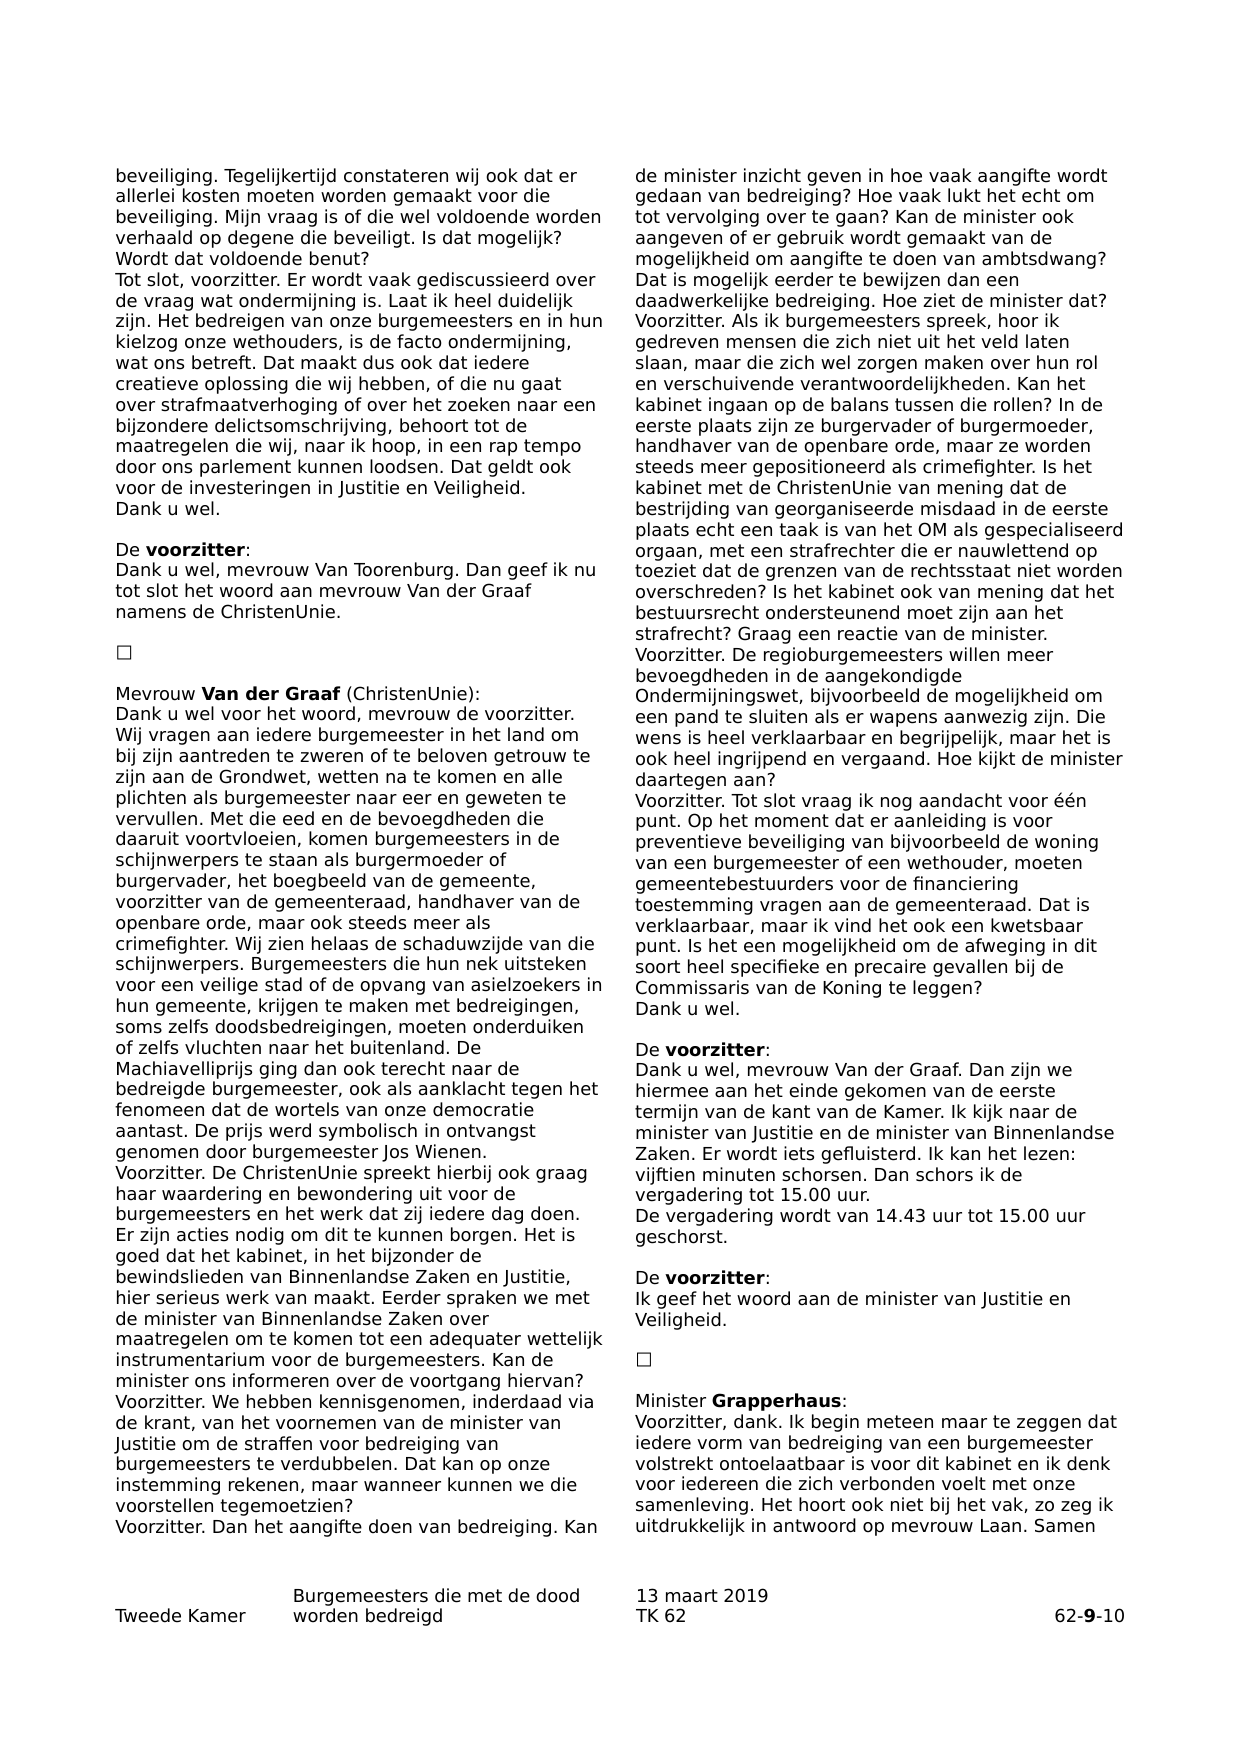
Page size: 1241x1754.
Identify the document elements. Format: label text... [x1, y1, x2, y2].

text Tot slot, voorzitter. Er wordt vaak gediscussieerd over de vraag wat ondermijning is. Laat ik heel duidelijk zijn. Het bedreigen van onze burgemeesters en in hun kielzog onze wethouders, is de facto ondermijning, wat ons betreft. Dat maakt dus ook dat iedere creatieve oplossing die wij hebben, of die nu gaat over strafmaatverhoging of over het zoeken naar een bijzondere delictsomschrijving, behoort tot de maatregelen die wij, naar ik hoop, in een rap tempo door ons parlement kunnen loodsen. Dat geldt ook voor de investeringen in Justitie en Veiligheid. [115, 269, 605, 499]
text Ik geef het woord aan de minister van Justitie en Veiligheid. [635, 1288, 1125, 1330]
text beveiliging. Tegelijkertijd constateren wij ook dat er allerlei kosten moeten worden gemaakt voor die beveiliging. Mijn vraag is of die wel voldoende worden verhaald op degene die beveiligt. Is dat mogelijk? Wordt dat voldoende benut? [115, 165, 605, 269]
text De vergadering wordt van 14.43 uur tot 15.00 uur geschorst. [635, 1206, 1125, 1248]
text Voorzitter. Dan het aangifte doen van bedreiging. Kan [115, 1517, 605, 1537]
text ⬜ [115, 643, 605, 663]
text De voorzitter: [635, 1268, 1125, 1288]
text de minister inzicht geven in hoe vaak aangifte wordt gedaan van bedreiging? Hoe vaak lukt het echt om tot vervolging over te gaan? Kan de minister ook aangeven of er gebruik wordt gemaakt van de mogelijkheid om aangifte te doen van ambtsdwang? Dat is mogelijk eerder te bewijzen dan een daadwerkelijke bedreiging. Hoe ziet de minister dat? [635, 165, 1125, 311]
text Dank u wel, mevrouw Van der Graaf. Dan zijn we hiermee aan het einde gekomen van de eerste termijn van de kant van de Kamer. Ik kijk naar de minister van Justitie en de minister van Binnenlandse Zaken. Er wordt iets gefluisterd. Ik kan het lezen: vijftien minuten schorsen. Dan schors ik de vergadering tot 15.00 uur. [635, 1060, 1125, 1206]
text Minister Grapperhaus: [635, 1391, 1125, 1412]
text De voorzitter: [115, 539, 605, 560]
text Dank u wel. [115, 499, 605, 519]
text Voorzitter, dank. Ik begin meteen maar te zeggen dat iedere vorm van bedreiging van een burgemeester volstrekt ontoelaatbaar is voor dit kabinet en ik denk voor iedereen die zich verbonden voelt met onze samenleving. Het hoort ook niet bij het vak, zo zeg ik uitdrukkelijk in antwoord op mevrouw Laan. Samen [635, 1412, 1125, 1537]
text Dank u wel, mevrouw Van Toorenburg. Dan geef ik nu tot slot het woord aan mevrouw Van der Graaf namens de ChristenUnie. [115, 560, 605, 623]
text Dank u wel. [635, 999, 1125, 1019]
text Voorzitter. We hebben kennisgenomen, inderdaad via de krant, van het voornemen van de minister van Justitie om de straffen voor bedreiging van burgemeesters te verdubbelen. Dat kan op onze instemming rekenen, maar wanneer kunnen we die voorstellen tegemoetzien? [115, 1392, 605, 1517]
text Voorzitter. De ChristenUnie spreekt hierbij ook graag haar waardering en bewondering uit voor de burgemeesters en het werk dat zij iedere dag doen. Er zijn acties nodig om dit te kunnen borgen. Het is goed dat het kabinet, in het bijzonder de bewindslieden van Binnenlandse Zaken en Justitie, hier serieus werk van maakt. Eerder spraken we met de minister van Binnenlandse Zaken over maatregelen om te komen tot een adequater wettelijk instrumentarium voor de burgemeesters. Kan de minister ons informeren over de voortgang hiervan? [115, 1162, 605, 1392]
text De voorzitter: [635, 1039, 1125, 1060]
text Mevrouw Van der Graaf (ChristenUnie): [115, 683, 605, 704]
text Dank u wel voor het woord, mevrouw de voorzitter. Wij vragen aan iedere burgemeester in het land om bij zijn aantreden te zweren of te beloven getrouw te zijn aan de Grondwet, wetten na te komen en alle plichten als burgemeester naar eer en geweten te vervullen. Met die eed en de bevoegdheden die daaruit voortvloeien, komen burgemeesters in de schijnwerpers te staan als burgermoeder of burgervader, het boegbeeld van de gemeente, voorzitter van de gemeenteraad, handhaver van de openbare orde, maar ook steeds meer als crimefighter. Wij zien helaas de schaduwzijde van die schijnwerpers. Burgemeesters die hun nek uitsteken voor een veilige stad of de opvang van asielzoekers in hun gemeente, krijgen te maken met bedreigingen, soms zelfs doodsbedreigingen, moeten onderduiken of zelfs vluchten naar het buitenland. De Machiavelliprijs ging dan ook terecht naar de bedreigde burgemeester, ook als aanklacht tegen het fenomeen dat de wortels van onze democratie aantast. De prijs werd symbolisch in ontvangst genomen door burgemeester Jos Wienen. [115, 704, 605, 1162]
text Voorzitter. De regioburgemeesters willen meer bevoegdheden in de aangekondigde Ondermijningswet, bijvoorbeeld de mogelijkheid om een pand te sluiten als er wapens aanwezig zijn. Die wens is heel verklaarbaar en begrijpelijk, maar het is ook heel ingrijpend en vergaand. Hoe kijkt de minister daartegen aan? [635, 644, 1125, 790]
text Voorzitter. Tot slot vraag ik nog aandacht voor één punt. Op het moment dat er aanleiding is voor preventieve beveiliging van bijvoorbeeld de woning van een burgemeester of een wethouder, moeten gemeentebestuurders voor de financiering toestemming vragen aan de gemeenteraad. Dat is verklaarbaar, maar ik vind het ook een kwetsbaar punt. Is het een mogelijkheid om de afweging in dit soort heel specifieke en precaire gevallen bij de Commissaris van de Koning te leggen? [635, 790, 1125, 999]
text ⬜ [635, 1350, 1125, 1371]
text Voorzitter. Als ik burgemeesters spreek, hoor ik gedreven mensen die zich niet uit het veld laten slaan, maar die zich wel zorgen maken over hun rol en verschuivende verantwoordelijkheden. Kan het kabinet ingaan op de balans tussen die rollen? In de eerste plaats zijn ze burgervader of burgermoeder, handhaver van de openbare orde, maar ze worden steeds meer gepositioneerd als crimefighter. Is het kabinet met de ChristenUnie van mening dat de bestrijding van georganiseerde misdaad in de eerste plaats echt een taak is van het OM als gespecialiseerd orgaan, met een strafrechter die er nauwlettend op toeziet dat de grenzen van de rechtsstaat niet worden overschreden? Is het kabinet ook van mening dat het bestuursrecht ondersteunend moet zijn aan het strafrecht? Graag een reactie van de minister. [635, 311, 1125, 644]
